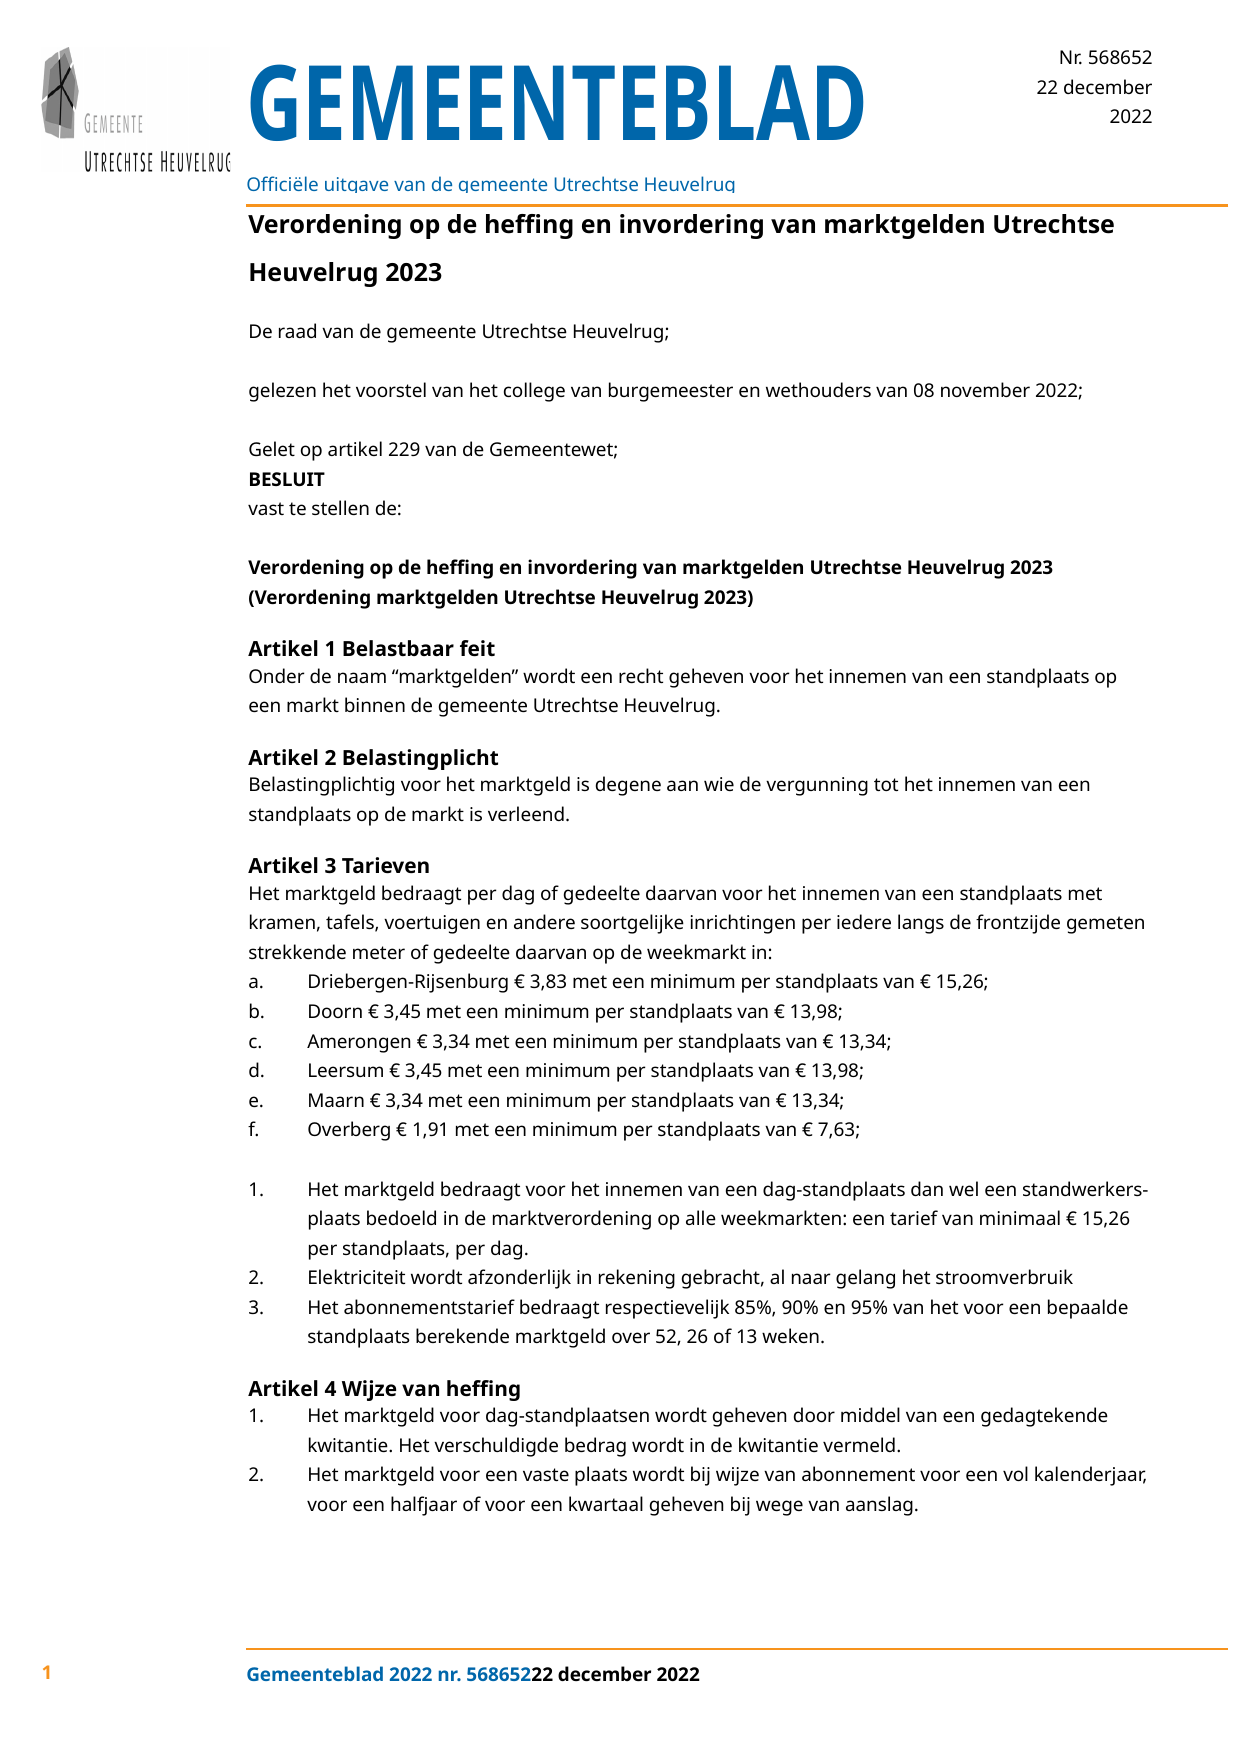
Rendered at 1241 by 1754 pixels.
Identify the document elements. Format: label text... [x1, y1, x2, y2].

text Artikel 4 Wijze van heffing [248, 1374, 1152, 1402]
list Elektriciteit wordt afzonderlijk in rekening gebracht, al naar gelang het stroomverbruik [248, 1264, 1152, 1290]
list Het marktgeld bedraagt voor het innemen van een dag-standplaats dan wel een standwerkers-plaats bedoeld in de marktverordening op alle weekmarkten: een tarief van minimaal € 15,26 per standplaats, per dag. [248, 1176, 1152, 1261]
text Belastingplichtig voor het marktgeld is degene aan wie de vergunning tot het innemen van een standplaats op de markt is verleend. [248, 771, 1152, 827]
list Doorn € 3,45 met een minimum per standplaats van € 13,98; [248, 998, 1152, 1024]
text vast te stellen de: [248, 495, 1152, 521]
list Leersum € 3,45 met een minimum per standplaats van € 13,98; [248, 1057, 1152, 1083]
text Verordening op de heffing en invordering van marktgelden Utrechtse Heuvelrug 2023 [248, 554, 1152, 580]
picture [41, 47, 231, 172]
text Artikel 2 Belastingplicht [248, 743, 1152, 771]
text Onder de naam “marktgelden” wordt een recht geheven voor het innemen van een standplaats op een markt binnen de gemeente Utrechtse Heuvelrug. [248, 663, 1152, 718]
list Amerongen € 3,34 met een minimum per standplaats van € 13,34; [248, 1028, 1152, 1053]
text Het marktgeld bedraagt per dag of gedeelte daarvan voor het innemen van een standplaats met kramen, tafels, voertuigen en andere soortgelijke inrichtingen per iedere langs de frontzijde gemeten strekkende meter of gedeelte daarvan op de weekmarkt in: [248, 880, 1152, 965]
text Artikel 3 Tarieven [248, 851, 1152, 880]
list Driebergen-Rijsenburg € 3,83 met een minimum per standplaats van € 15,26; [248, 969, 1152, 994]
text De raad van de gemeente Utrechtse Heuvelrug; [248, 318, 1152, 344]
text Gelet op artikel 229 van de Gemeentewet; [248, 436, 1152, 462]
text (Verordening marktgelden Utrechtse Heuvelrug 2023) [248, 584, 1152, 610]
text gelezen het voorstel van het college van burgemeester en wethouders van 08 november 2022; [248, 377, 1152, 403]
list Het marktgeld voor dag-standplaatsen wordt geheven door middel van een gedagtekende kwitantie. Het verschuldigde bedrag wordt in de kwitantie vermeld. [248, 1402, 1152, 1458]
text BESLUIT [248, 466, 1152, 492]
list Overberg € 1,91 met een minimum per standplaats van € 7,63; [248, 1117, 1152, 1142]
list Het abonnementstarief bedraagt respectievelijk 85%, 90% en 95% van het voor een bepaalde standplaats berekende marktgeld over 52, 26 of 13 weken. [248, 1294, 1152, 1349]
list Maarn € 3,34 met een minimum per standplaats van € 13,34; [248, 1087, 1152, 1113]
text Verordening op de heffing en invordering van marktgelden Utrechtse Heuvelrug 2023 [248, 207, 1152, 288]
list Het marktgeld voor een vaste plaats wordt bij wijze van abonnement voor een vol kalenderjaar, voor een halfjaar of voor een kwartaal geheven bij wege van aanslag. [248, 1462, 1152, 1517]
text Artikel 1 Belastbaar feit [248, 634, 1152, 663]
